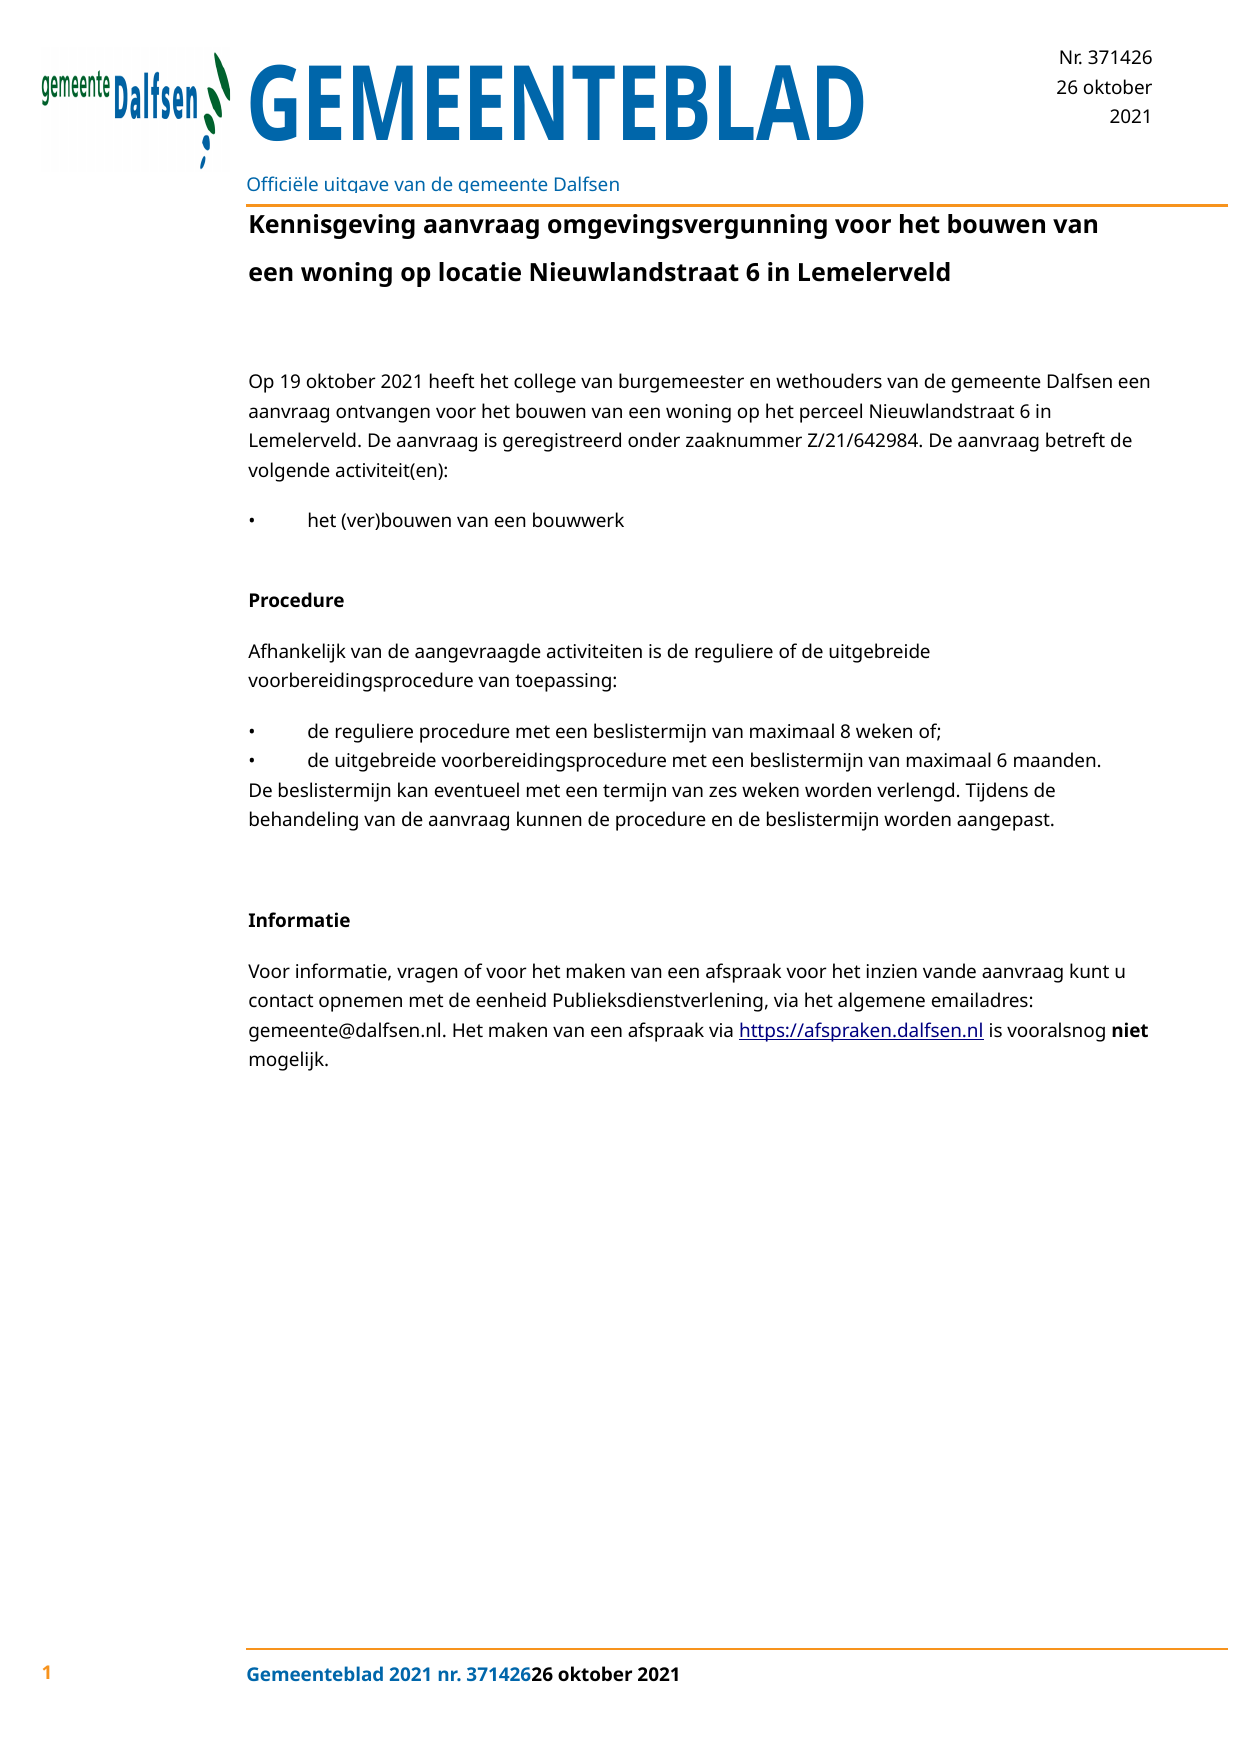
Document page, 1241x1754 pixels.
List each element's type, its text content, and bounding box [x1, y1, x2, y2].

list de reguliere procedure met een beslistermijn van maximaal 8 weken of; [248, 718, 1152, 744]
text Afhankelijk van de aangevraagde activiteiten is de reguliere of de uitgebreide voorbereidingsprocedure van toepassing: [248, 638, 1152, 693]
picture [41, 47, 231, 172]
text Kennisgeving aanvraag omgevingsvergunning voor het bouwen van een woning op locatie Nieuwlandstraat 6 in Lemelerveld [248, 207, 1152, 288]
text Procedure [248, 587, 1152, 613]
text Informatie [248, 907, 1152, 933]
list het (ver)bouwen van een bouwwerk [248, 507, 1152, 533]
text De beslistermijn kan eventueel met een termijn van zes weken worden verlengd. Tijdens de behandeling van de aanvraag kunnen de procedure en de beslistermijn worden aangepast. [248, 777, 1152, 832]
text Op 19 oktober 2021 heeft het college van burgemeester en wethouders van de gemeente Dalfsen een aanvraag ontvangen voor het bouwen van een woning op het perceel Nieuwlandstraat 6 in Lemelerveld. De aanvraag is geregistreerd onder zaaknummer Z/21/642984. De aanvraag betreft de volgende activiteit(en): [248, 368, 1152, 483]
list de uitgebreide voorbereidingsprocedure met een beslistermijn van maximaal 6 maanden. [248, 747, 1152, 773]
text Voor informatie, vragen of voor het maken van een afspraak voor het inzien vande aanvraag kunt u contact opnemen met de eenheid Publieksdienstverlening, via het algemene emailadres: gemeente@dalfsen.nl. Het maken van een afspraak via https://afspraken.dalfsen.nl is vooralsnog niet mogelijk. [248, 958, 1152, 1072]
